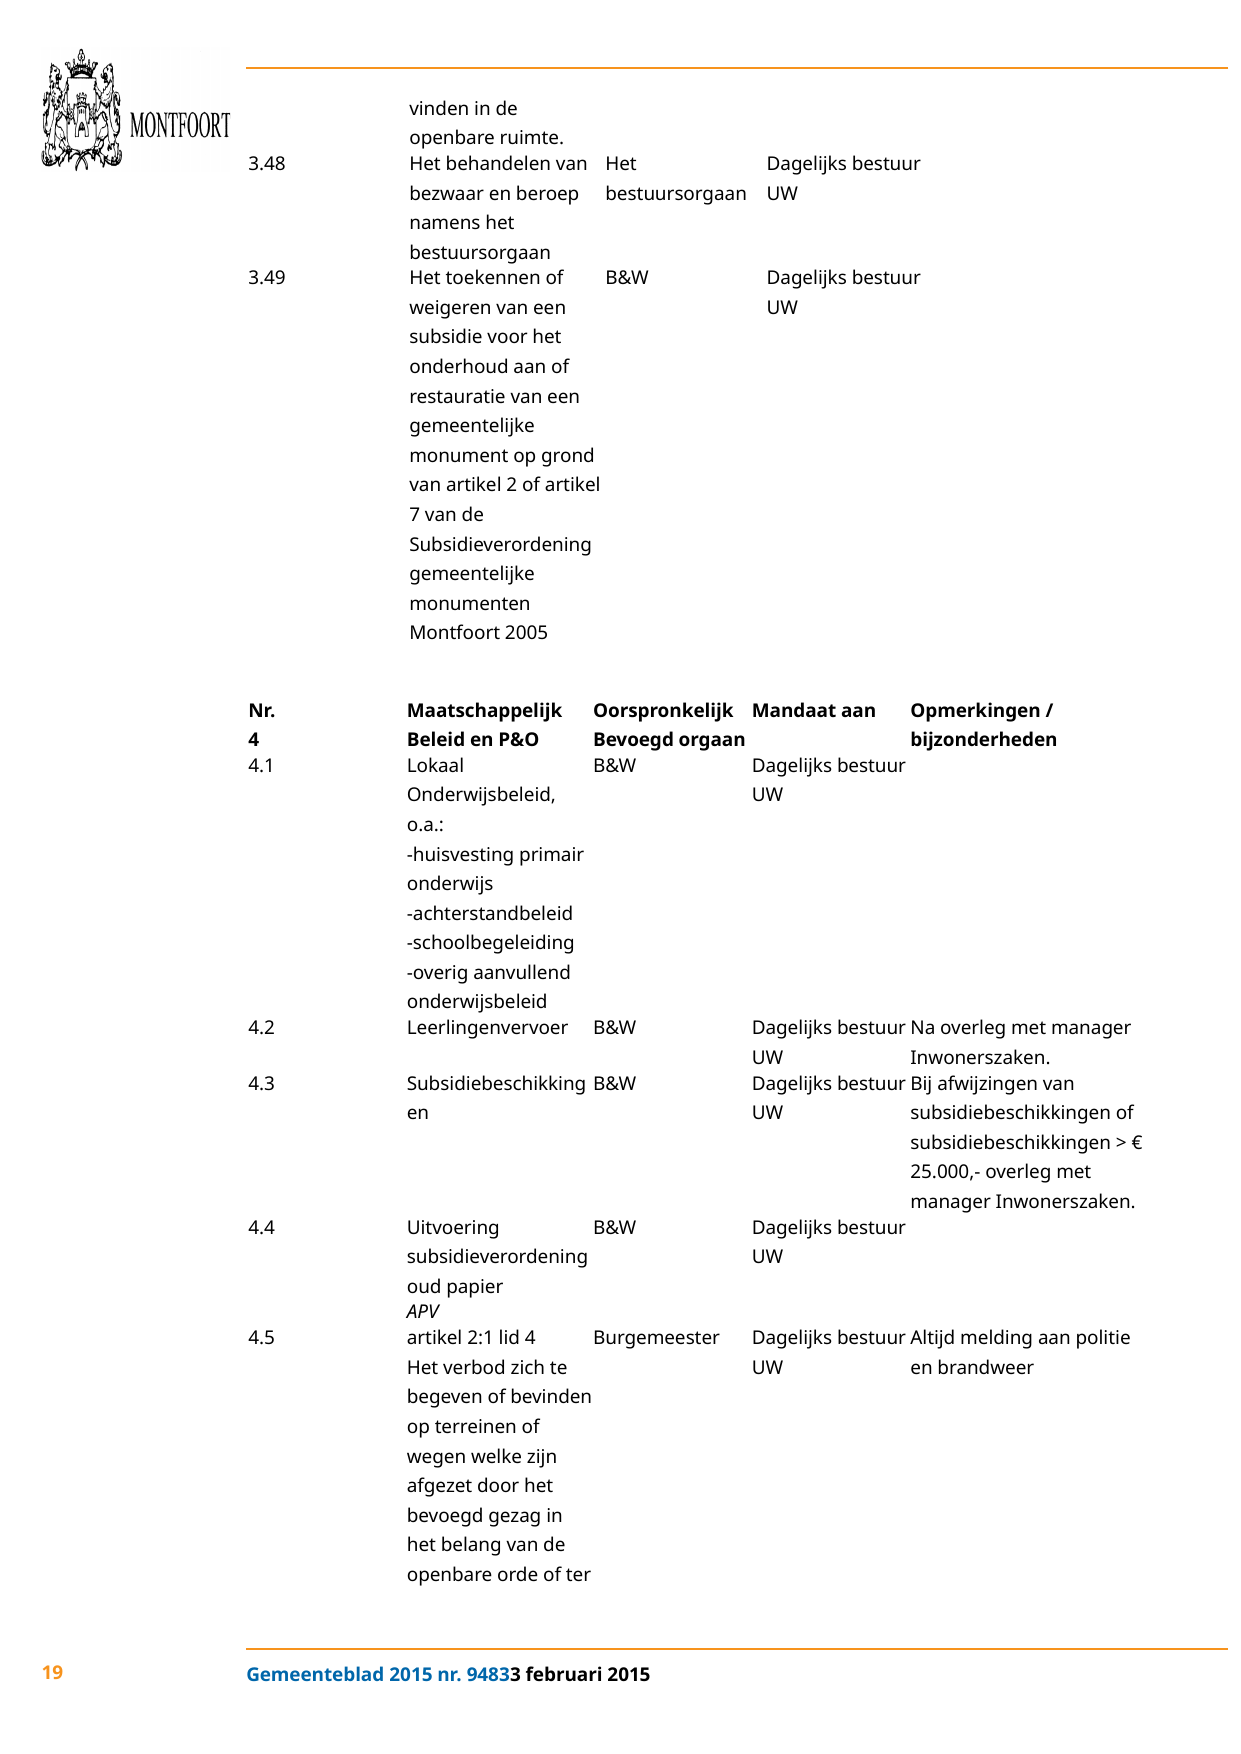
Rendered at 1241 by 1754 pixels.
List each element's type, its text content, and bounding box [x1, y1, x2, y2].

table_cell [752, 1299, 910, 1324]
table_cell [928, 95, 1152, 150]
table_header Nr. 4 [248, 697, 407, 752]
table_cell Burgemeester [593, 1325, 752, 1587]
table_cell 4.5 [248, 1325, 407, 1587]
table_header Maatschappelijk Beleid en P&O [407, 697, 593, 752]
table_cell 3.48 [248, 150, 409, 264]
table_cell [910, 1214, 1152, 1299]
table_cell [766, 95, 927, 150]
table_cell Leerlingenvervoer [407, 1015, 593, 1070]
table_cell Uitvoering subsidieverordening oud papier [407, 1214, 593, 1299]
table_cell [928, 265, 1152, 645]
table_cell [248, 95, 409, 150]
table_header Opmerkingen / bijzonderheden [910, 697, 1152, 752]
table_cell 4.1 [248, 752, 407, 1014]
table_cell [593, 1299, 752, 1324]
table_cell Het bestuursorgaan [605, 150, 766, 264]
table_cell Dagelijks bestuur UW [752, 752, 910, 1014]
table_cell Dagelijks bestuur UW [766, 265, 927, 645]
table_cell [248, 1299, 407, 1324]
table_cell Subsidiebeschikkingen [407, 1070, 593, 1214]
table_cell B&W [593, 752, 752, 1014]
table_cell APV [407, 1299, 593, 1324]
table_cell 4.4 [248, 1214, 407, 1299]
table_cell Bij afwijzingen van subsidiebeschikkingen of subsidiebeschikkingen > € 25.000,- overleg met manager Inwonerszaken. [910, 1070, 1152, 1214]
table_cell 3.49 [248, 265, 409, 645]
table_cell [605, 95, 766, 150]
table_cell Dagelijks bestuur UW [752, 1325, 910, 1587]
table_header Mandaat aan [752, 697, 910, 752]
table_cell [910, 1299, 1152, 1324]
table_cell [928, 150, 1152, 264]
table_cell 4.2 [248, 1015, 407, 1070]
table_cell artikel 2:1 lid 4 Het verbod zich te begeven of bevinden op terreinen of wegen welke zijn afgezet door het bevoegd gezag in het belang van de openbare orde of ter [407, 1325, 593, 1587]
table_cell Na overleg met manager Inwonerszaken. [910, 1015, 1152, 1070]
table_cell vinden in de openbare ruimte. [409, 95, 605, 150]
table_cell B&W [605, 265, 766, 645]
table_cell B&W [593, 1070, 752, 1214]
table_cell [910, 752, 1152, 1014]
table_cell B&W [593, 1214, 752, 1299]
table_cell Altijd melding aan politie en brandweer [910, 1325, 1152, 1587]
table_cell B&W [593, 1015, 752, 1070]
table_cell Lokaal Onderwijsbeleid, o.a.: -huisvesting primair onderwijs -achterstandbeleid -schoolbegeleiding -overig aanvullend onderwijsbeleid [407, 752, 593, 1014]
table_cell Dagelijks bestuur UW [752, 1015, 910, 1070]
table_cell Dagelijks bestuur UW [752, 1214, 910, 1299]
table_cell Het toekennen of weigeren van een subsidie voor het onderhoud aan of restauratie van een gemeentelijke monument op grond van artikel 2 of artikel 7 van de Subsidieverordening gemeentelijke monumenten Montfoort 2005 [409, 265, 605, 645]
table_cell Dagelijks bestuur UW [766, 150, 927, 264]
table_cell 4.3 [248, 1070, 407, 1214]
picture [41, 47, 231, 172]
table_header Oorspronkelijk Bevoegd orgaan [593, 697, 752, 752]
table_cell Het behandelen van bezwaar en beroep namens het bestuursorgaan [409, 150, 605, 264]
table_cell Dagelijks bestuur UW [752, 1070, 910, 1214]
